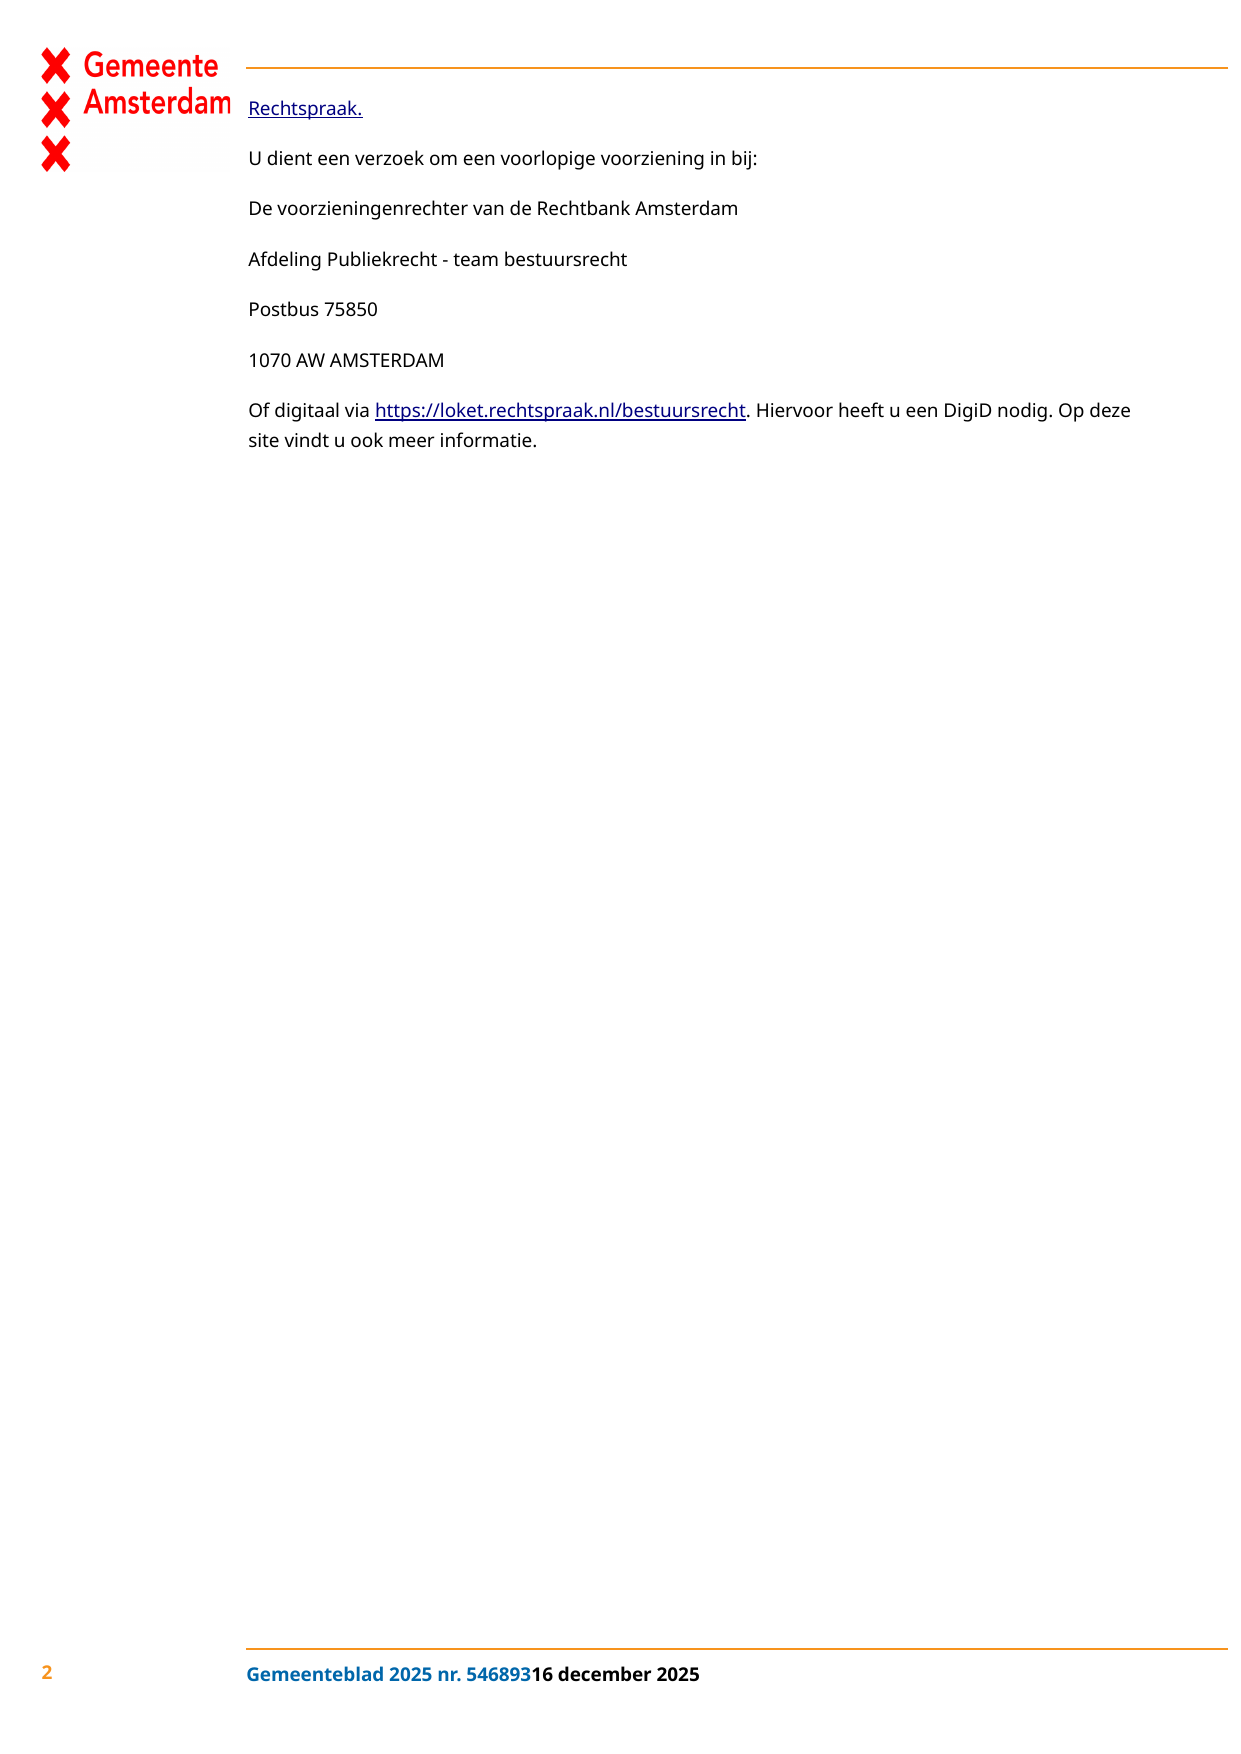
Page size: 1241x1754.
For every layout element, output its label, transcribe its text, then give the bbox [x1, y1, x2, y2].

text Afdeling Publiekrecht - team bestuursrecht [248, 246, 1152, 272]
text Postbus 75850 [248, 296, 1152, 322]
text U dient een verzoek om een voorlopige voorziening in bij: [248, 145, 1152, 171]
picture [41, 47, 231, 172]
text 1070 AW AMSTERDAM [248, 347, 1152, 373]
text Of digitaal via https://loket.rechtspraak.nl/bestuursrecht. Hiervoor heeft u een DigiD nodig. Op deze site vindt u ook meer informatie. [248, 397, 1152, 453]
text Rechtspraak. [248, 95, 1152, 121]
text De voorzieningenrechter van de Rechtbank Amsterdam [248, 196, 1152, 221]
